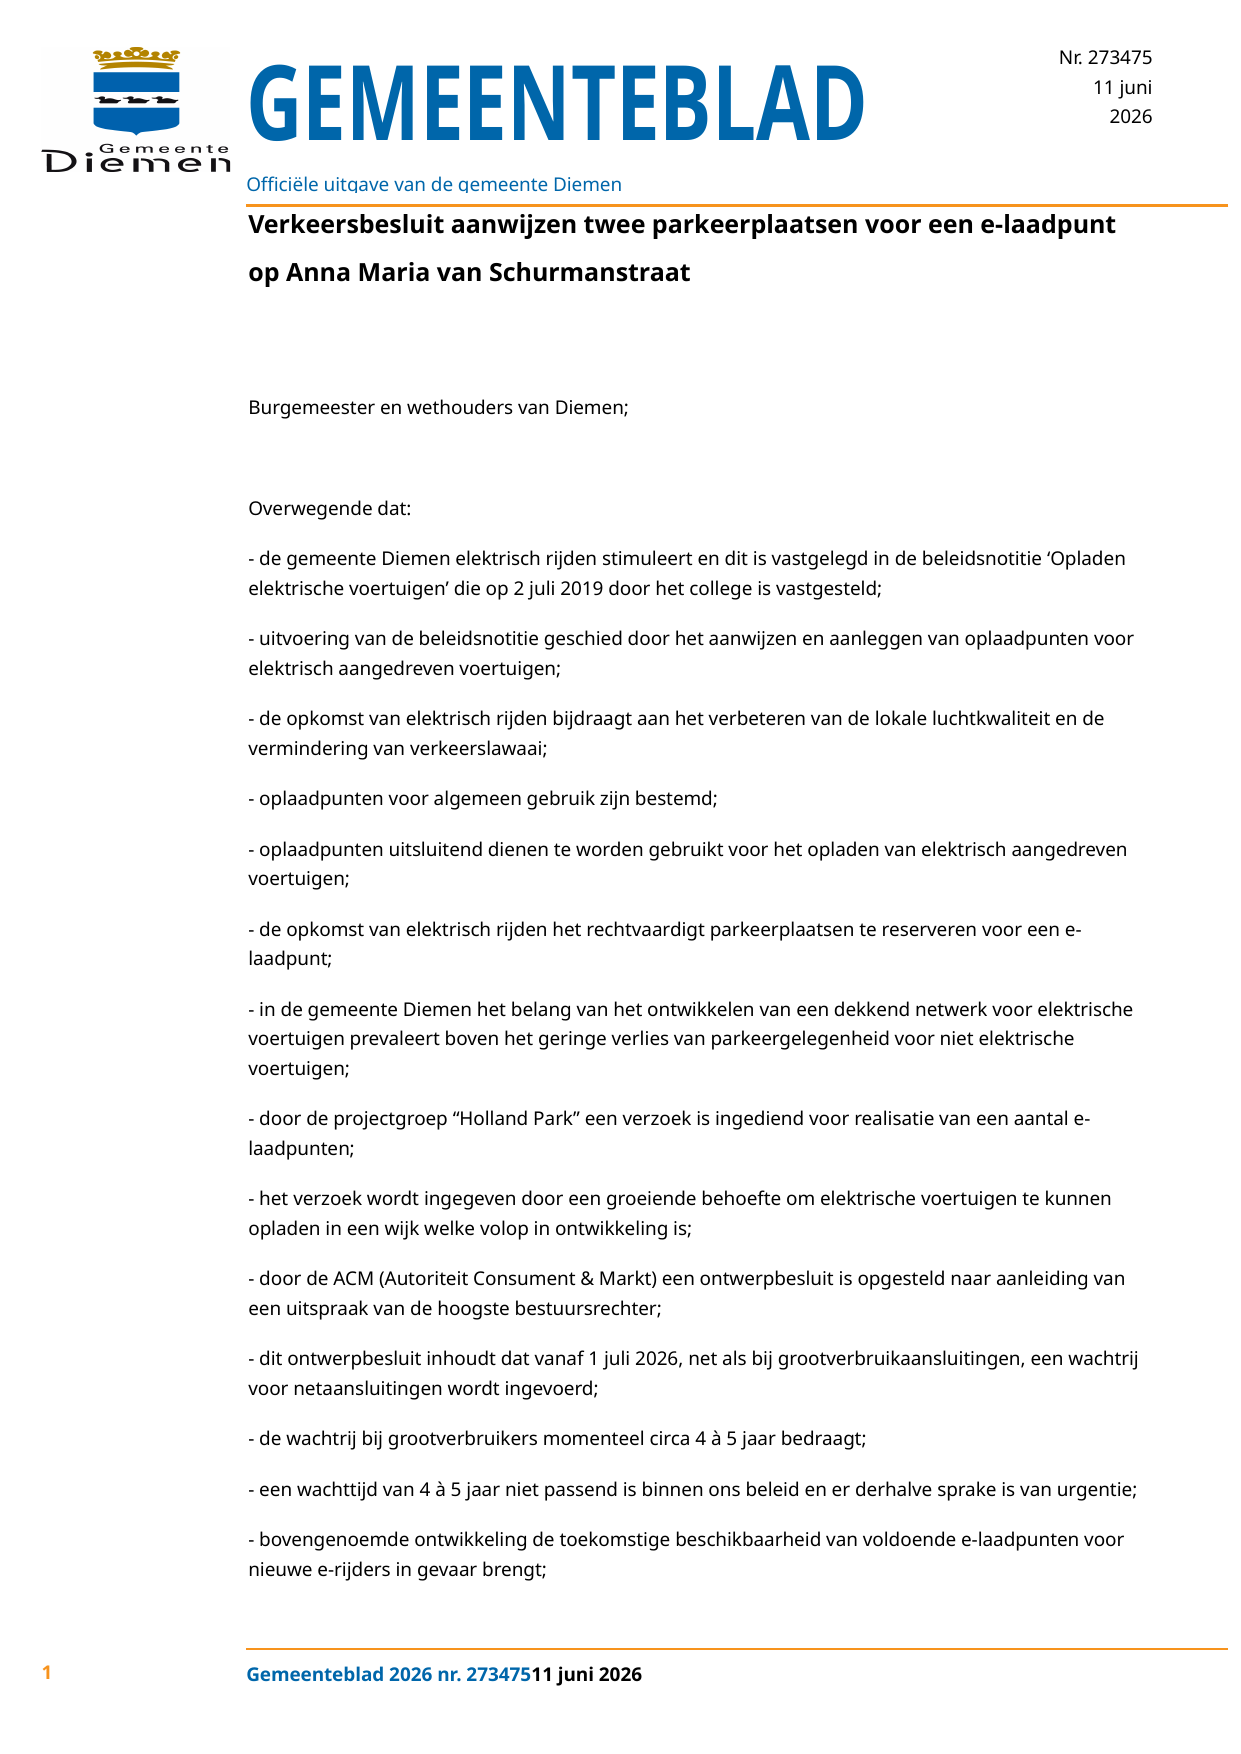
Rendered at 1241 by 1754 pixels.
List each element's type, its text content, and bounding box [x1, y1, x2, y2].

text - oplaadpunten uitsluitend dienen te worden gebruikt voor het opladen van elektrisch aangedreven voertuigen; [248, 836, 1152, 891]
text - door de ACM (Autoriteit Consument & Markt) een ontwerpbesluit is opgesteld naar aanleiding van een uitspraak van de hoogste bestuursrechter; [248, 1265, 1152, 1321]
text - door de projectgroep “Holland Park” een verzoek is ingediend voor realisatie van een aantal e-laadpunten; [248, 1105, 1152, 1161]
text - bovengenoemde ontwikkeling de toekomstige beschikbaarheid van voldoende e-laadpunten voor nieuwe e-rijders in gevaar brengt; [248, 1526, 1152, 1581]
text - de gemeente Diemen elektrisch rijden stimuleert en dit is vastgelegd in de beleidsnotitie ‘Opladen elektrische voertuigen’ die op 2 juli 2019 door het college is vastgesteld; [248, 545, 1152, 601]
text - het verzoek wordt ingegeven door een groeiende behoefte om elektrische voertuigen te kunnen opladen in een wijk welke volop in ontwikkeling is; [248, 1185, 1152, 1241]
text - in de gemeente Diemen het belang van het ontwikkelen van een dekkend netwerk voor elektrische voertuigen prevaleert boven het geringe verlies van parkeergelegenheid voor niet elektrische voertuigen; [248, 996, 1152, 1081]
text - de opkomst van elektrisch rijden het rechtvaardigt parkeerplaatsen te reserveren voor een e-laadpunt; [248, 916, 1152, 971]
text - de opkomst van elektrisch rijden bijdraagt aan het verbeteren van de lokale luchtkwaliteit en de vermindering van verkeerslawaai; [248, 705, 1152, 761]
text - dit ontwerpbesluit inhoudt dat vanaf 1 juli 2026, net als bij grootverbruikaansluitingen, een wachtrij voor netaansluitingen wordt ingevoerd; [248, 1345, 1152, 1401]
text - oplaadpunten voor algemeen gebruik zijn bestemd; [248, 785, 1152, 811]
text Verkeersbesluit aanwijzen twee parkeerplaatsen voor een e-laadpunt op Anna Maria van Schurmanstraat [248, 207, 1152, 288]
text - de wachtrij bij grootverbruikers momenteel circa 4 à 5 jaar bedraagt; [248, 1425, 1152, 1451]
text Burgemeester en wethouders van Diemen; [248, 394, 1152, 420]
text - een wachttijd van 4 à 5 jaar niet passend is binnen ons beleid en er derhalve sprake is van urgentie; [248, 1476, 1152, 1501]
text Overwegende dat: [248, 495, 1152, 521]
text - uitvoering van de beleidsnotitie geschied door het aanwijzen en aanleggen van oplaadpunten voor elektrisch aangedreven voertuigen; [248, 625, 1152, 681]
picture [41, 47, 231, 172]
